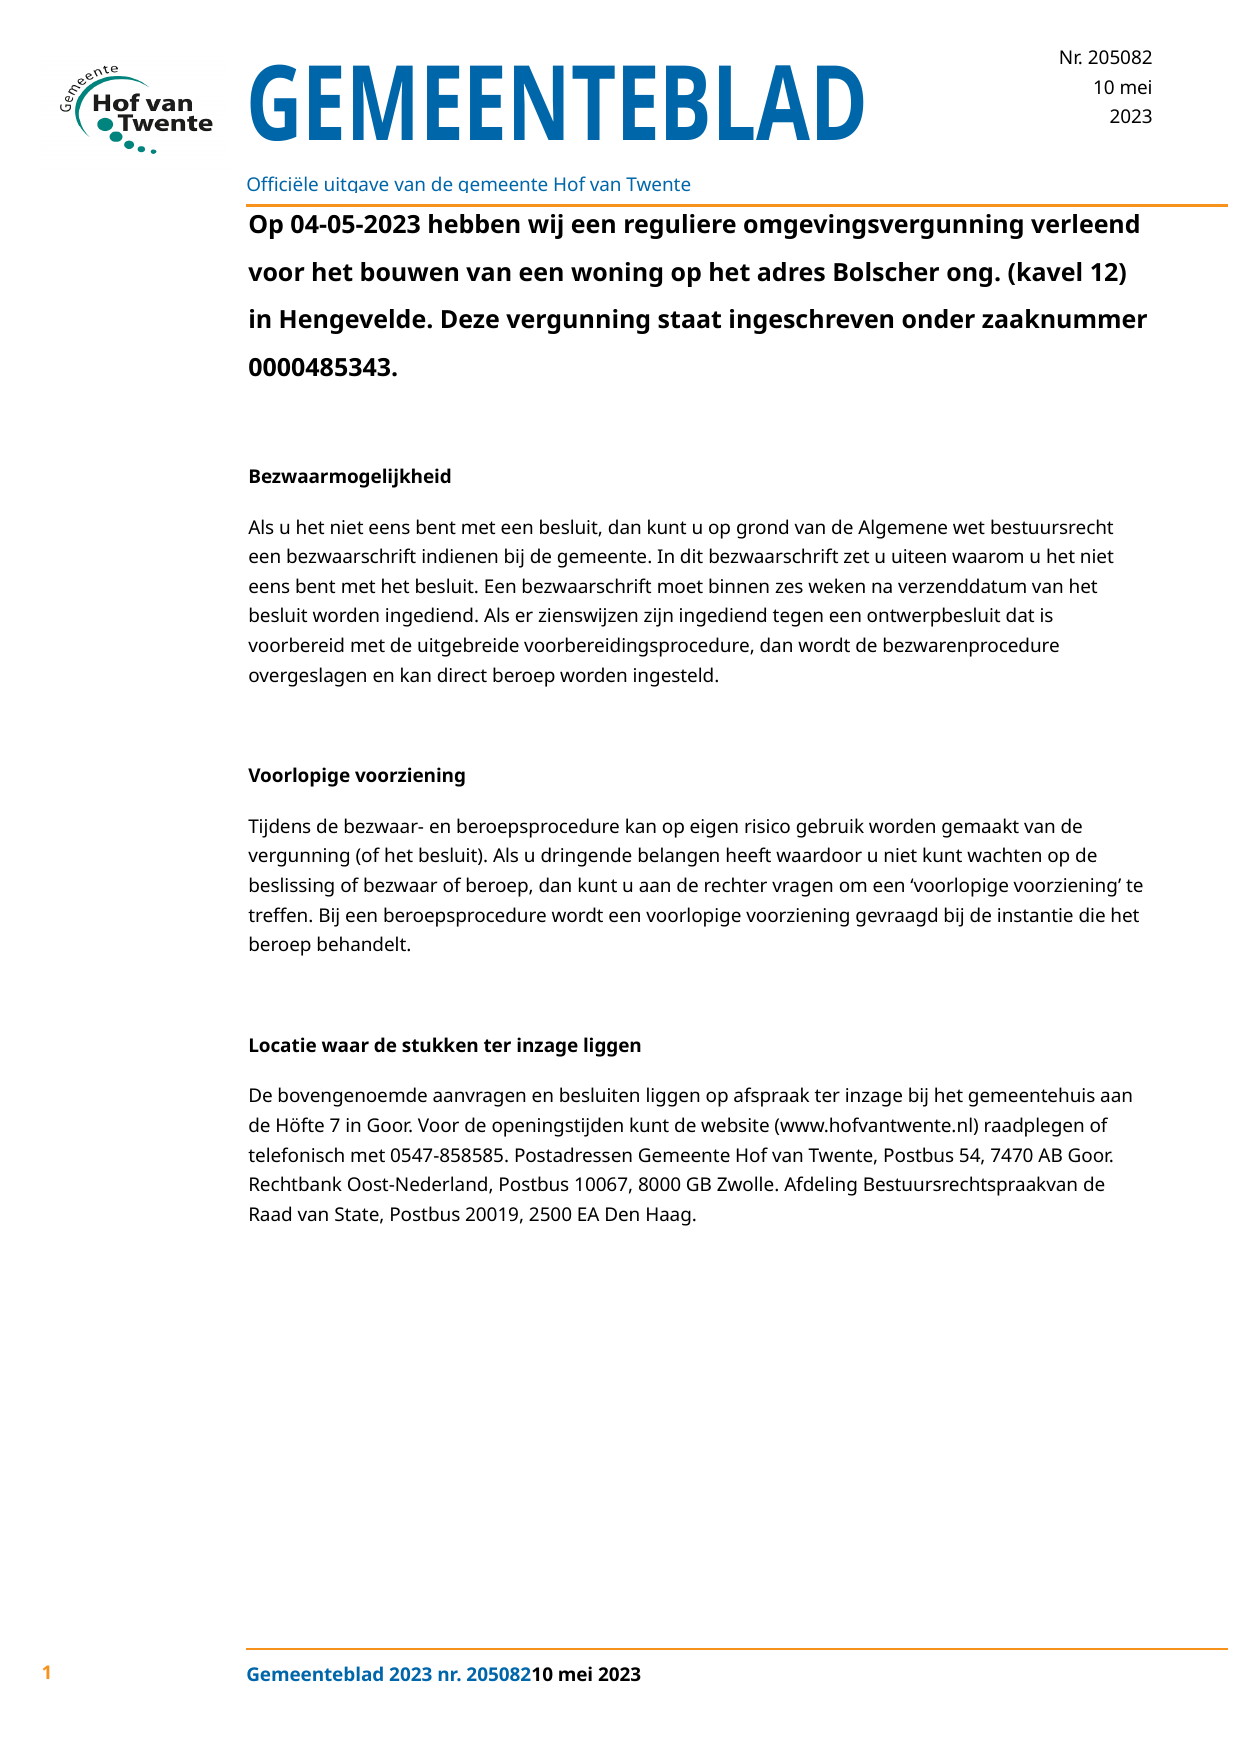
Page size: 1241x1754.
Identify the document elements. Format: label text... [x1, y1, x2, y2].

text Bezwaarmogelijkheid [248, 463, 1152, 489]
text Voorlopige voorziening [248, 763, 1152, 788]
text Op 04-05-2023 hebben wij een reguliere omgevingsvergunning verleend voor het bouwen van een woning op het adres Bolscher ong. (kavel 12) in Hengevelde. Deze vergunning staat ingeschreven onder zaaknummer 0000485343. [248, 207, 1152, 384]
text De bovengenoemde aanvragen en besluiten liggen op afspraak ter inzage bij het gemeentehuis aan de Höfte 7 in Goor. Voor de openingstijden kunt de website (www.hofvantwente.nl) raadplegen of telefonisch met 0547-858585. Postadressen Gemeente Hof van Twente, Postbus 54, 7470 AB Goor. Rechtbank Oost-Nederland, Postbus 10067, 8000 GB Zwolle. Afdeling Bestuursrechtspraakvan de Raad van State, Postbus 20019, 2500 EA Den Haag. [248, 1083, 1152, 1227]
text Als u het niet eens bent met een besluit, dan kunt u op grond van de Algemene wet bestuursrecht een bezwaarschrift indienen bij de gemeente. In dit bezwaarschrift zet u uiteen waarom u het niet eens bent met het besluit. Een bezwaarschrift moet binnen zes weken na verzenddatum van het besluit worden ingediend. Als er zienswijzen zijn ingediend tegen een ontwerpbesluit dat is voorbereid met de uitgebreide voorbereidingsprocedure, dan wordt de bezwarenprocedure overgeslagen en kan direct beroep worden ingesteld. [248, 514, 1152, 688]
text Locatie waar de stukken ter inzage liggen [248, 1032, 1152, 1058]
picture [41, 47, 231, 172]
text Tijdens de bezwaar- en beroepsprocedure kan op eigen risico gebruik worden gemaakt van de vergunning (of het besluit). Als u dringende belangen heeft waardoor u niet kunt wachten op de beslissing of bezwaar of beroep, dan kunt u aan de rechter vragen om een ‘voorlopige voorziening’ te treffen. Bij een beroepsprocedure wordt een voorlopige voorziening gevraagd bij de instantie die het beroep behandelt. [248, 813, 1152, 957]
